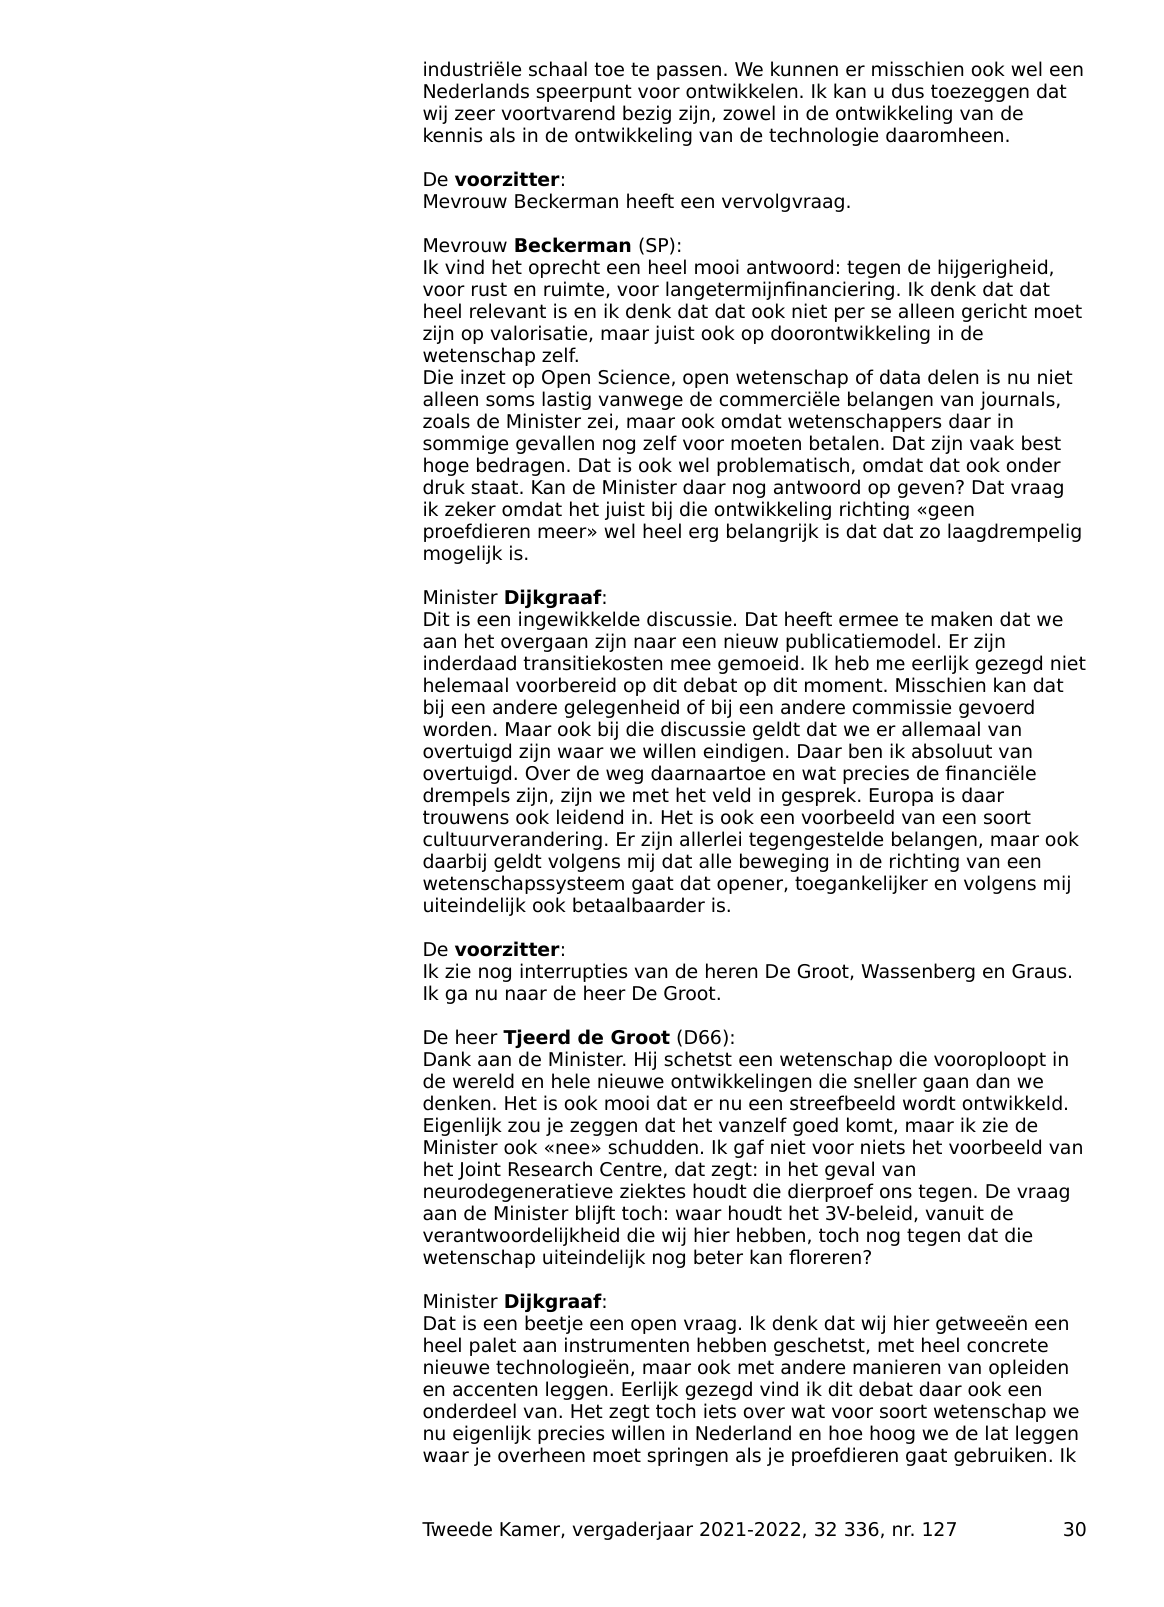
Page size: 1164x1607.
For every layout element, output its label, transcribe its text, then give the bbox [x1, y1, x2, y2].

text Minister Dijkgraaf: [422, 1291, 1087, 1313]
text Mevrouw Beckerman heeft een vervolgvraag. [422, 191, 1087, 213]
text Dank aan de Minister. Hij schetst een wetenschap die vooroploopt in de wereld en hele nieuwe ontwikkelingen die sneller gaan dan we denken. Het is ook mooi dat er nu een streefbeeld wordt ontwikkeld. Eigenlijk zou je zeggen dat het vanzelf goed komt, maar ik zie de Minister ook «nee» schudden. Ik gaf niet voor niets het voorbeeld van het Joint Research Centre, dat zegt: in het geval van neurodegeneratieve ziektes houdt die dierproef ons tegen. De vraag aan de Minister blijft toch: waar houdt het 3V-beleid, vanuit de verantwoordelijkheid die wij hier hebben, toch nog tegen dat die wetenschap uiteindelijk nog beter kan floreren? [422, 1049, 1087, 1269]
text Dat is een beetje een open vraag. Ik denk dat wij hier getweeën een heel palet aan instrumenten hebben geschetst, met heel concrete nieuwe technologieën, maar ook met andere manieren van opleiden en accenten leggen. Eerlijk gezegd vind ik dit debat daar ook een onderdeel van. Het zegt toch iets over wat voor soort wetenschap we nu eigenlijk precies willen in Nederland en hoe hoog we de lat leggen waar je overheen moet springen als je proefdieren gaat gebruiken. Ik [422, 1313, 1087, 1467]
text Ik zie nog interrupties van de heren De Groot, Wassenberg en Graus. Ik ga nu naar de heer De Groot. [422, 961, 1087, 1005]
text industriële schaal toe te passen. We kunnen er misschien ook wel een Nederlands speerpunt voor ontwikkelen. Ik kan u dus toezeggen dat wij zeer voortvarend bezig zijn, zowel in de ontwikkeling van de kennis als in de ontwikkeling van de technologie daaromheen. [422, 59, 1087, 147]
text Ik vind het oprecht een heel mooi antwoord: tegen de hijgerigheid, voor rust en ruimte, voor langetermijnfinanciering. Ik denk dat dat heel relevant is en ik denk dat dat ook niet per se alleen gericht moet zijn op valorisatie, maar juist ook op doorontwikkeling in de wetenschap zelf. [422, 257, 1087, 367]
text De heer Tjeerd de Groot (D66): [422, 1027, 1087, 1049]
text Dit is een ingewikkelde discussie. Dat heeft ermee te maken dat we aan het overgaan zijn naar een nieuw publicatiemodel. Er zijn inderdaad transitiekosten mee gemoeid. Ik heb me eerlijk gezegd niet helemaal voorbereid op dit debat op dit moment. Misschien kan dat bij een andere gelegenheid of bij een andere commissie gevoerd worden. Maar ook bij die discussie geldt dat we er allemaal van overtuigd zijn waar we willen eindigen. Daar ben ik absoluut van overtuigd. Over de weg daarnaartoe en wat precies de financiële drempels zijn, zijn we met het veld in gesprek. Europa is daar trouwens ook leidend in. Het is ook een voorbeeld van een soort cultuurverandering. Er zijn allerlei tegengestelde belangen, maar ook daarbij geldt volgens mij dat alle beweging in de richting van een wetenschapssysteem gaat dat opener, toegankelijker en volgens mij uiteindelijk ook betaalbaarder is. [422, 609, 1087, 917]
text Die inzet op Open Science, open wetenschap of data delen is nu niet alleen soms lastig vanwege de commerciële belangen van journals, zoals de Minister zei, maar ook omdat wetenschappers daar in sommige gevallen nog zelf voor moeten betalen. Dat zijn vaak best hoge bedragen. Dat is ook wel problematisch, omdat dat ook onder druk staat. Kan de Minister daar nog antwoord op geven? Dat vraag ik zeker omdat het juist bij die ontwikkeling richting «geen proefdieren meer» wel heel erg belangrijk is dat dat zo laagdrempelig mogelijk is. [422, 367, 1087, 565]
text De voorzitter: [422, 939, 1087, 961]
text De voorzitter: [422, 169, 1087, 191]
text Minister Dijkgraaf: [422, 587, 1087, 609]
text Mevrouw Beckerman (SP): [422, 235, 1087, 257]
